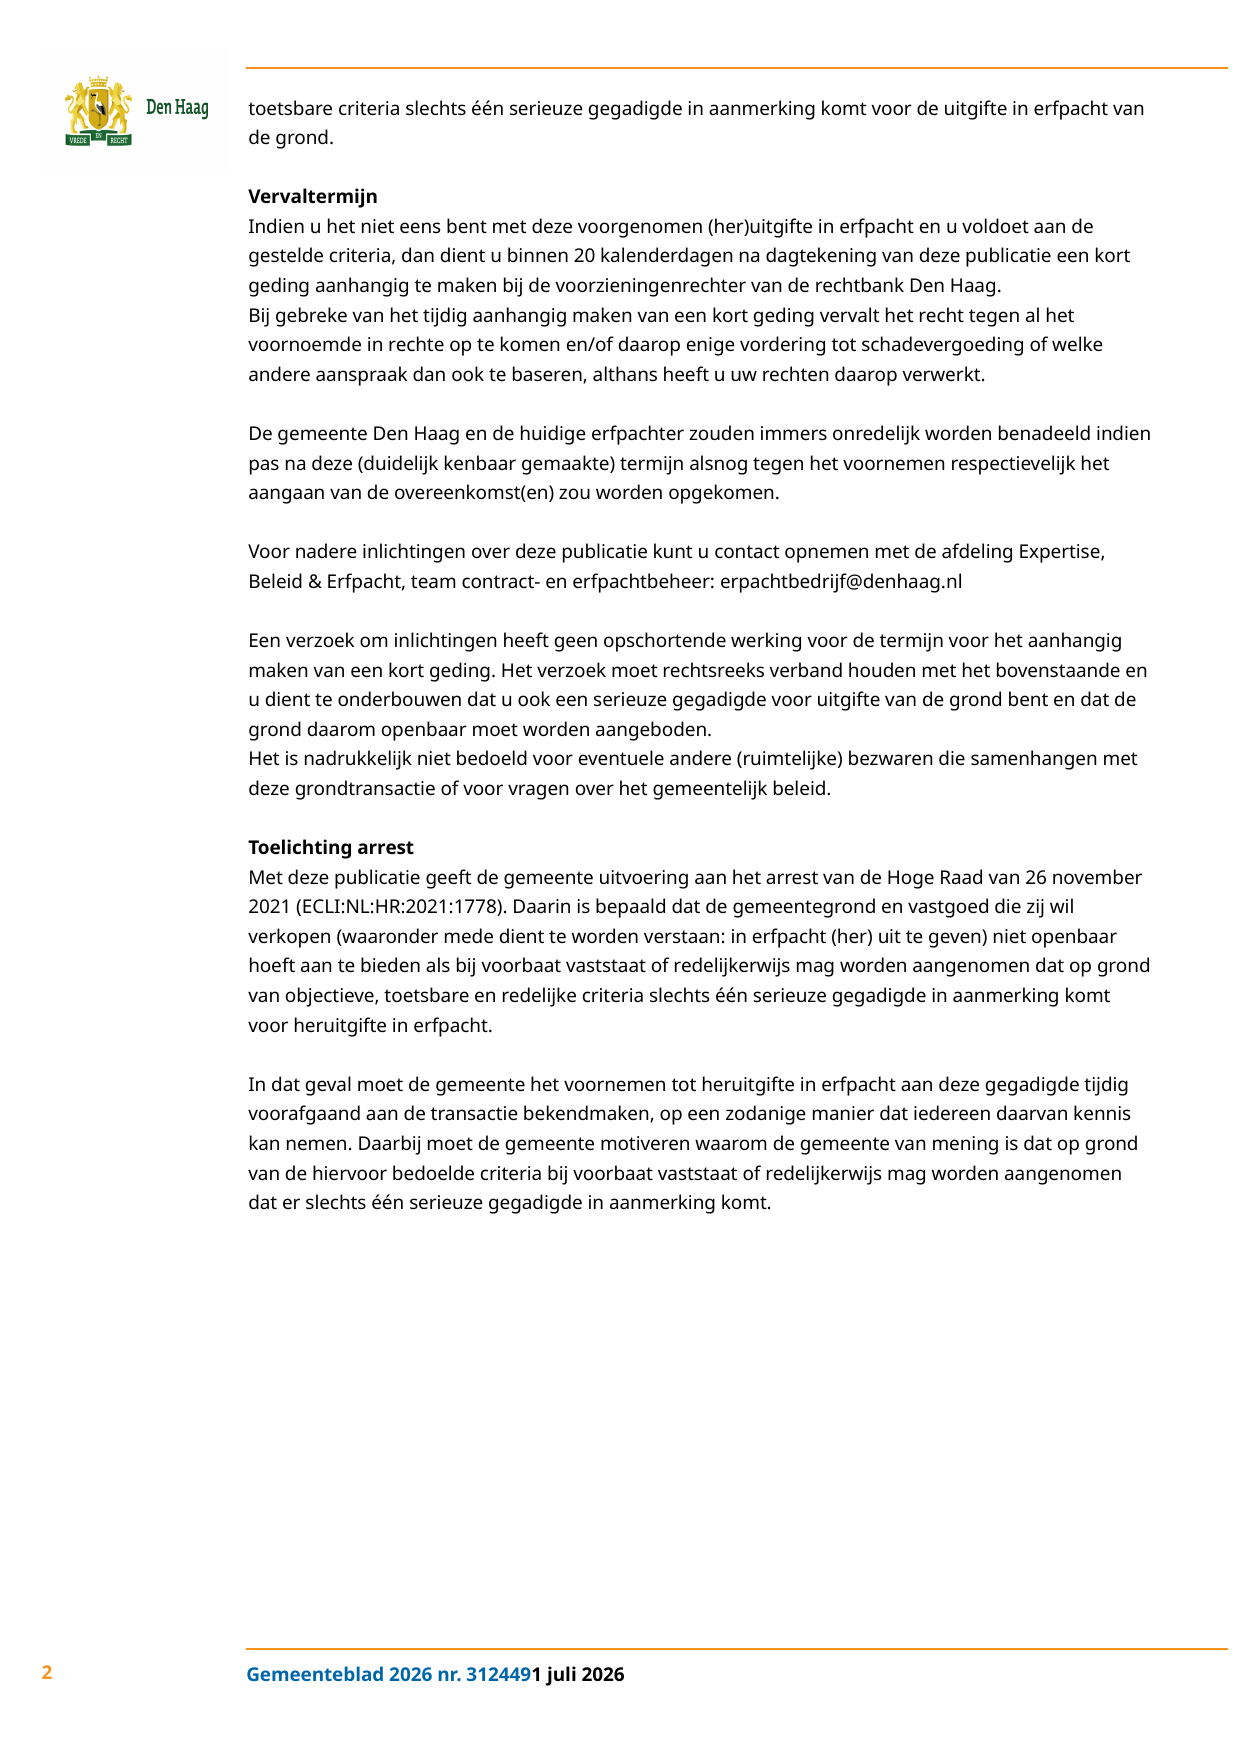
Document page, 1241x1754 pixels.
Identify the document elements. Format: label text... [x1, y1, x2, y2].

text Met deze publicatie geeft de gemeente uitvoering aan het arrest van de Hoge Raad van 26 november 2021 (ECLI:NL:HR:2021:1778). Daarin is bepaald dat de gemeentegrond en vastgoed die zij wil verkopen (waaronder mede dient te worden verstaan: in erfpacht (her) uit te geven) niet openbaar hoeft aan te bieden als bij voorbaat vaststaat of redelijkerwijs mag worden aangenomen dat op grond van objectieve, toetsbare en redelijke criteria slechts één serieuze gegadigde in aanmerking komt voor heruitgifte in erfpacht. [248, 864, 1152, 1038]
text Vervaltermijn [248, 183, 1152, 209]
text Indien u het niet eens bent met deze voorgenomen (her)uitgifte in erfpacht en u voldoet aan de gestelde criteria, dan dient u binnen 20 kalenderdagen na dagtekening van deze publicatie een kort geding aanhangig te maken bij de voorzieningenrechter van de rechtbank Den Haag. [248, 213, 1152, 298]
text toetsbare criteria slechts één serieuze gegadigde in aanmerking komt voor de uitgifte in erfpacht van de grond. [248, 95, 1152, 150]
text Toelichting arrest [248, 834, 1152, 860]
text Een verzoek om inlichtingen heeft geen opschortende werking voor de termijn voor het aanhangig maken van een kort geding. Het verzoek moet rechtsreeks verband houden met het bovenstaande en u dient te onderbouwen dat u ook een serieuze gegadigde voor uitgifte van de grond bent en dat de grond daarom openbaar moet worden aangeboden. [248, 627, 1152, 742]
text Bij gebreke van het tijdig aanhangig maken van een kort geding vervalt het recht tegen al het voornoemde in rechte op te komen en/of daarop enige vordering tot schadevergoeding of welke andere aanspraak dan ook te baseren, althans heeft u uw rechten daarop verwerkt. [248, 302, 1152, 387]
text In dat geval moet de gemeente het voornemen tot heruitgifte in erfpacht aan deze gegadigde tijdig voorafgaand aan de transactie bekendmaken, op een zodanige manier dat iedereen daarvan kennis kan nemen. Daarbij moet de gemeente motiveren waarom de gemeente van mening is dat op grond van de hiervoor bedoelde criteria bij voorbaat vaststaat of redelijkerwijs mag worden aangenomen dat er slechts één serieuze gegadigde in aanmerking komt. [248, 1071, 1152, 1215]
picture [41, 47, 231, 172]
text De gemeente Den Haag en de huidige erfpachter zouden immers onredelijk worden benadeeld indien pas na deze (duidelijk kenbaar gemaakte) termijn alsnog tegen het voornemen respectievelijk het aangaan van de overeenkomst(en) zou worden opgekomen. [248, 420, 1152, 505]
text Voor nadere inlichtingen over deze publicatie kunt u contact opnemen met de afdeling Expertise, Beleid & Erfpacht, team contract- en erfpachtbeheer: erpachtbedrijf@denhaag.nl [248, 538, 1152, 594]
text Het is nadrukkelijk niet bedoeld voor eventuele andere (ruimtelijke) bezwaren die samenhangen met deze grondtransactie of voor vragen over het gemeentelijk beleid. [248, 746, 1152, 801]
